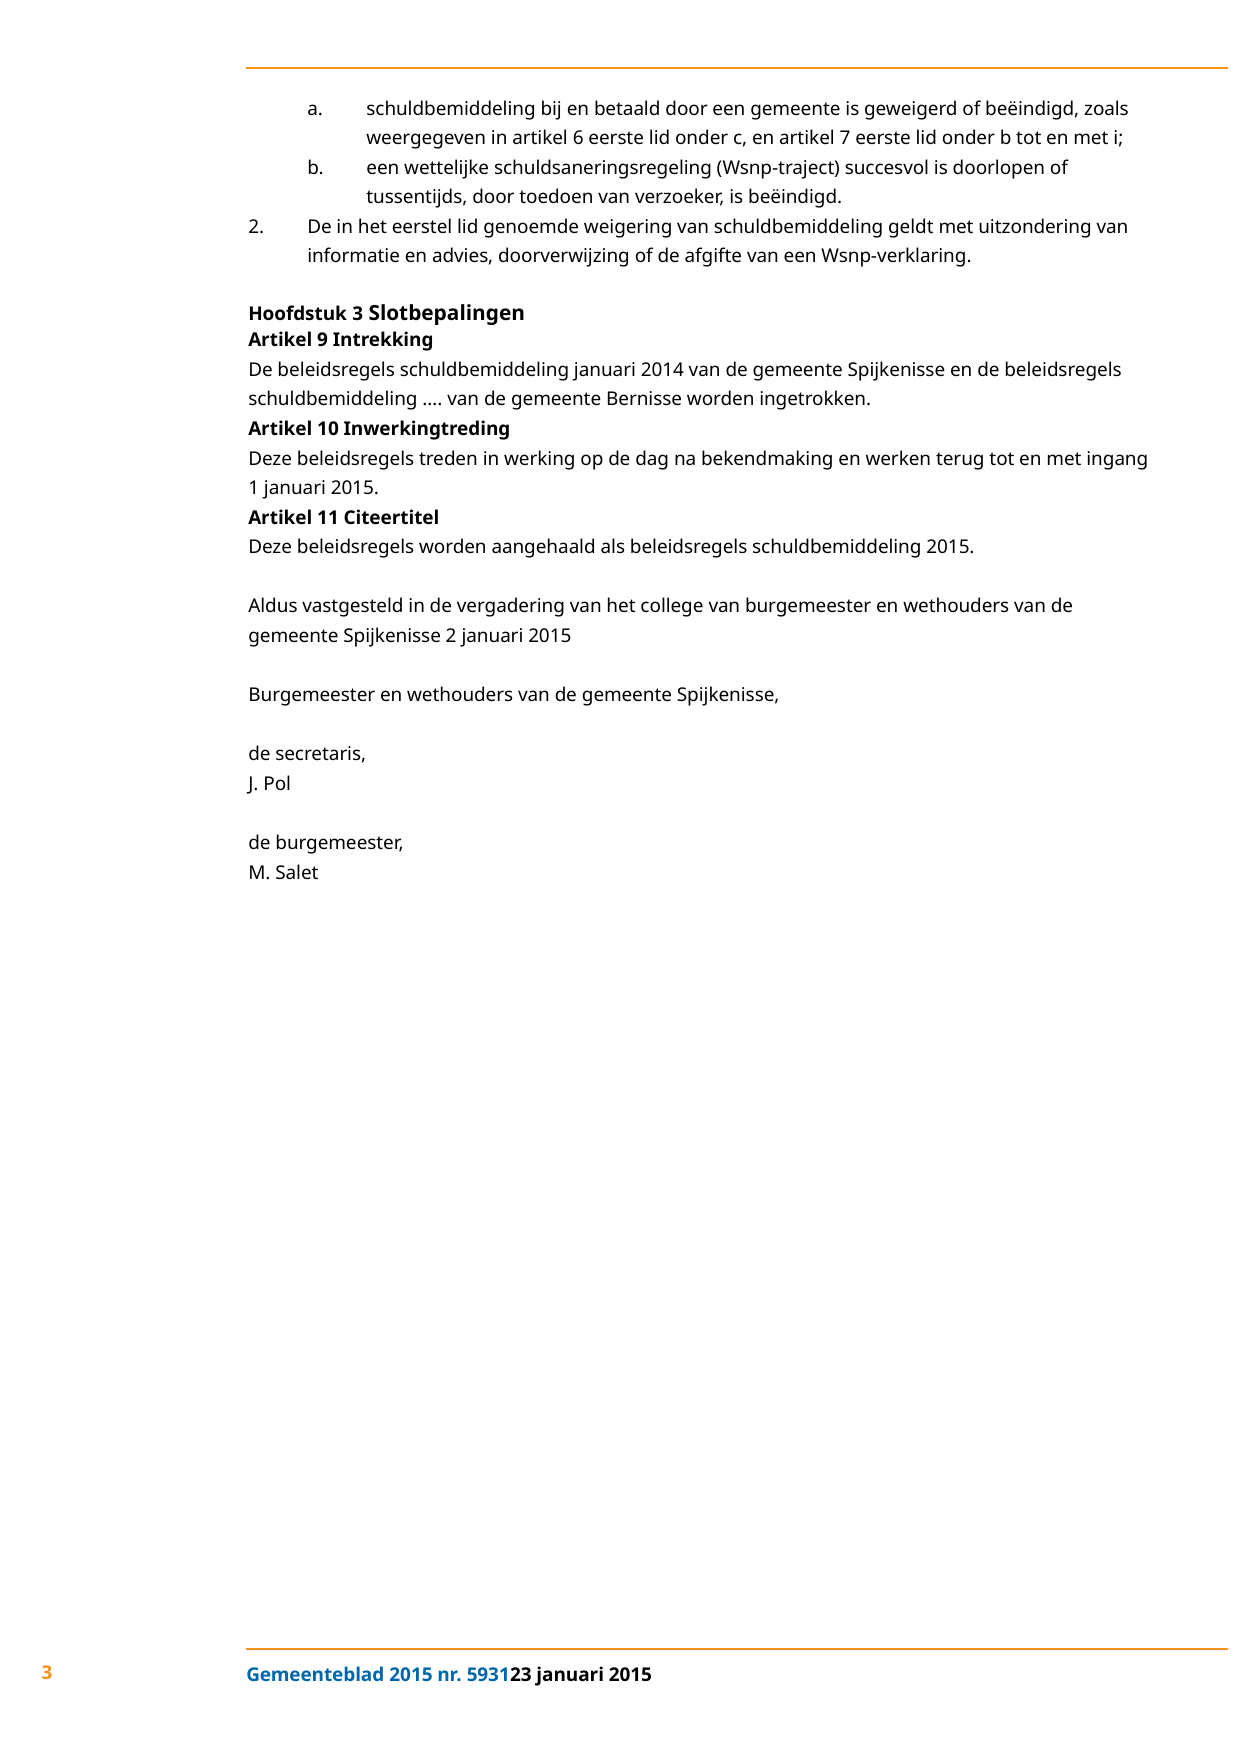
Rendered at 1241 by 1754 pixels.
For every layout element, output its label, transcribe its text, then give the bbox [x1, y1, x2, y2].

list schuldbemiddeling bij en betaald door een gemeente is geweigerd of beëindigd, zoals weergegeven in artikel 6 eerste lid onder c, en artikel 7 eerste lid onder b tot en met i; [307, 95, 1152, 150]
text de burgemeester, [248, 829, 1152, 855]
text Deze beleidsregels treden in werking op de dag na bekendmaking en werken terug tot en met ingang 1 januari 2015. [248, 445, 1152, 500]
text Artikel 9 Intrekking [248, 326, 1152, 352]
text M. Salet [248, 859, 1152, 885]
text Artikel 10 Inwerkingtreding [248, 415, 1152, 441]
list De in het eerstel lid genoemde weigering van schuldbemiddeling geldt met uitzondering van informatie en advies, doorverwijzing of de afgifte van een Wsnp-verklaring. [248, 213, 1152, 268]
text Deze beleidsregels worden aangehaald als beleidsregels schuldbemiddeling 2015. [248, 533, 1152, 559]
text Aldus vastgesteld in de vergadering van het college van burgemeester en wethouders van de gemeente Spijkenisse 2 januari 2015 [248, 593, 1152, 648]
text de secretaris, [248, 741, 1152, 766]
text Burgemeester en wethouders van de gemeente Spijkenisse, [248, 681, 1152, 707]
picture [41, 47, 231, 172]
text Hoofdstuk 3 Slotbepalingen [248, 298, 1152, 326]
text J. Pol [248, 770, 1152, 796]
text De beleidsregels schuldbemiddeling januari 2014 van de gemeente Spijkenisse en de beleidsregels schuldbemiddeling …. van de gemeente Bernisse worden ingetrokken. [248, 356, 1152, 411]
list een wettelijke schuldsaneringsregeling (Wsnp-traject) succesvol is doorlopen of tussentijds, door toedoen van verzoeker, is beëindigd. [307, 154, 1152, 209]
text Artikel 11 Citeertitel [248, 504, 1152, 530]
